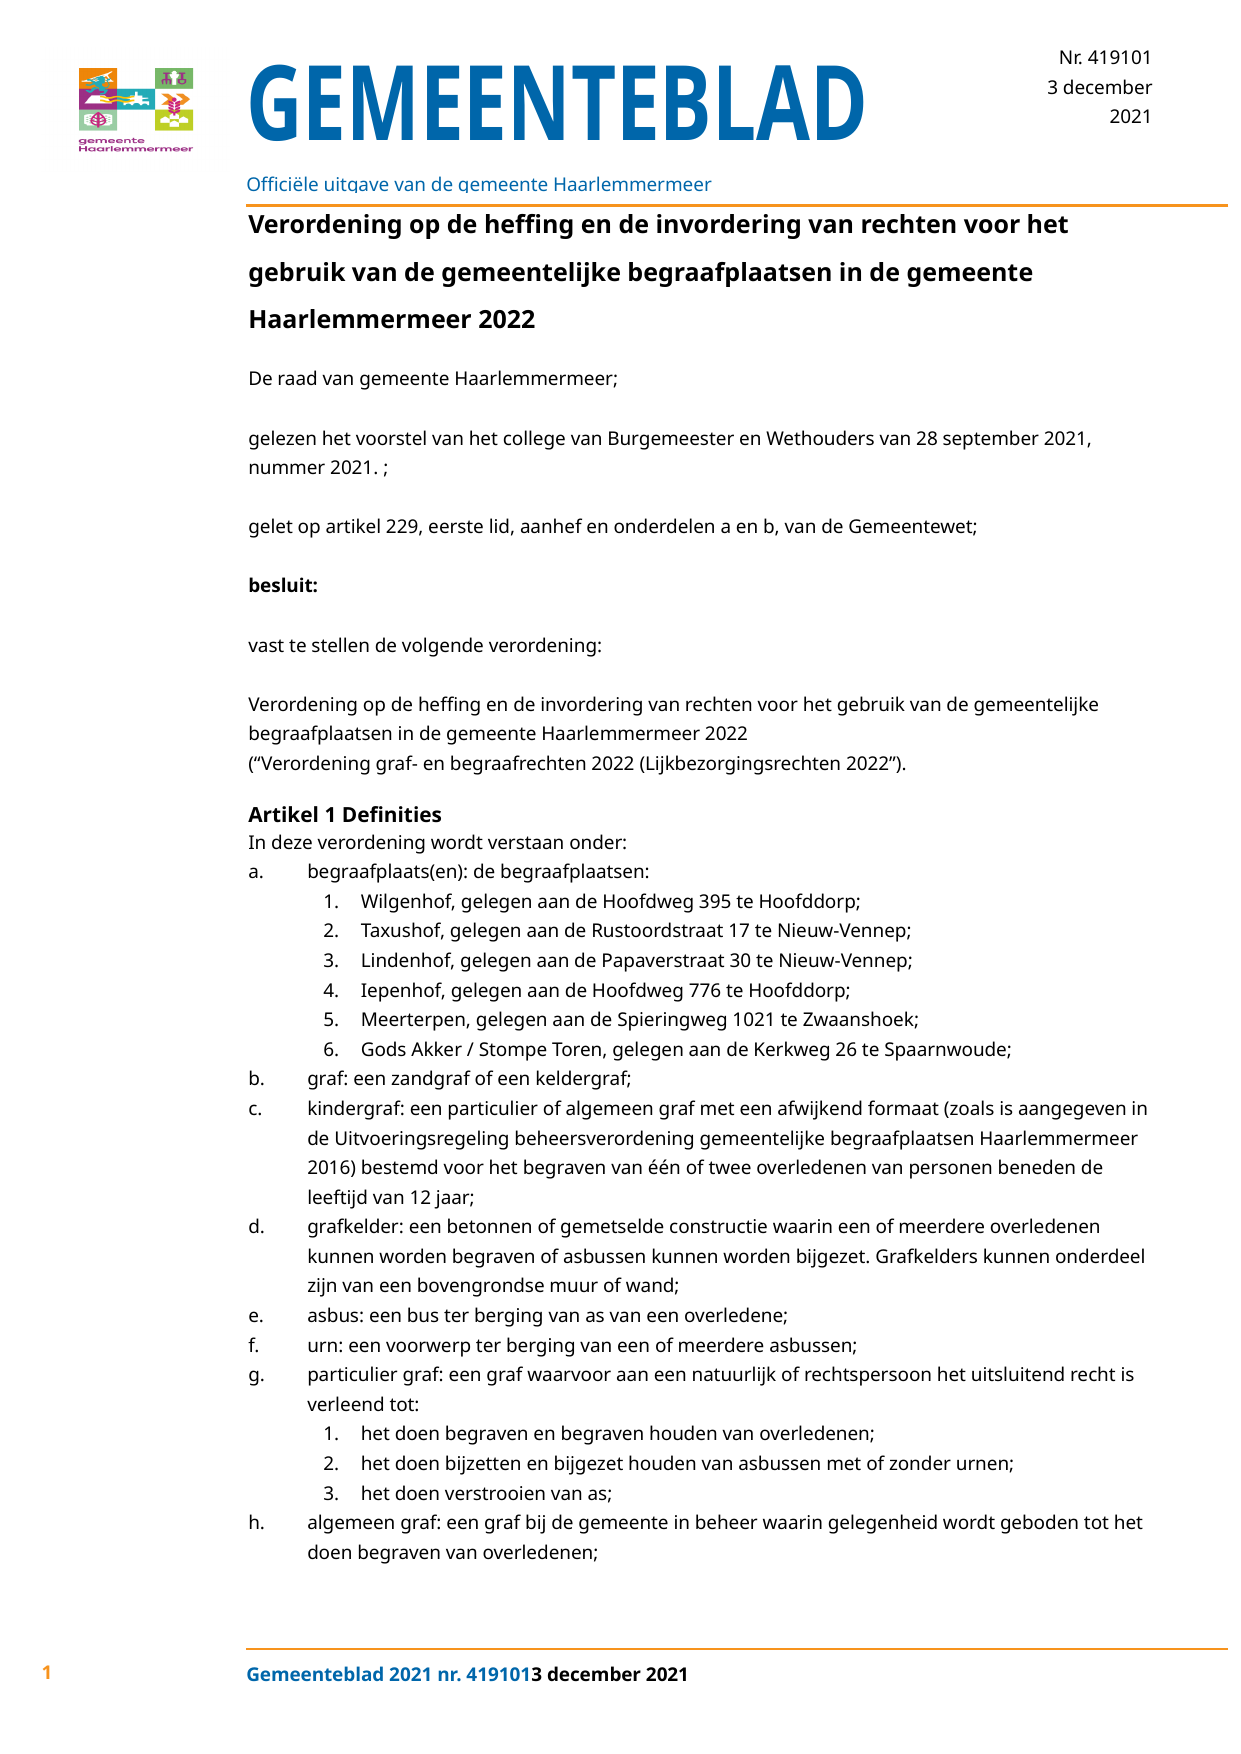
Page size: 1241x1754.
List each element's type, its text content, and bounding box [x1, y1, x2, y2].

list Wilgenhof, gelegen aan de Hoofdweg 395 te Hoofddorp; [323, 888, 1152, 914]
text vast te stellen de volgende verordening: [248, 632, 1152, 657]
list Iepenhof, gelegen aan de Hoofdweg 776 te Hoofddorp; [323, 977, 1152, 1003]
text Artikel 1 Definities [248, 801, 1152, 829]
list kindergraf: een particulier of algemeen graf met een afwijkend formaat (zoals is aangegeven in de Uitvoeringsregeling beheersverordening gemeentelijke begraafplaatsen Haarlemmermeer 2016) bestemd voor het begraven van één of twee overledenen van personen beneden de leeftijd van 12 jaar; [248, 1095, 1152, 1210]
picture [41, 47, 231, 172]
text In deze verordening wordt verstaan onder: [248, 829, 1152, 855]
text (“Verordening graf- en begraafrechten 2022 (Lijkbezorgingsrechten 2022”). [248, 750, 1152, 776]
text De raad van gemeente Haarlemmermeer; [248, 366, 1152, 391]
text Verordening op de heffing en de invordering van rechten voor het gebruik van de gemeentelijke begraafplaatsen in de gemeente Haarlemmermeer 2022 [248, 207, 1152, 336]
list asbus: een bus ter berging van as van een overledene; [248, 1302, 1152, 1328]
text Verordening op de heffing en de invordering van rechten voor het gebruik van de gemeentelijke begraafplaatsen in de gemeente Haarlemmermeer 2022 [248, 691, 1152, 746]
text gelezen het voorstel van het college van Burgemeester en Wethouders van 28 september 2021, nummer 2021. ; [248, 425, 1152, 480]
list graf: een zandgraf of een keldergraf; [248, 1066, 1152, 1091]
list begraafplaats(en): de begraafplaatsen: [248, 858, 1152, 884]
list het doen begraven en begraven houden van overledenen; [323, 1421, 1152, 1446]
list Taxushof, gelegen aan de Rustoordstraat 17 te Nieuw-Vennep; [323, 918, 1152, 943]
list het doen verstrooien van as; [323, 1480, 1152, 1506]
list algemeen graf: een graf bij de gemeente in beheer waarin gelegenheid wordt geboden tot het doen begraven van overledenen; [248, 1509, 1152, 1565]
list Gods Akker / Stompe Toren, gelegen aan de Kerkweg 26 te Spaarnwoude; [323, 1036, 1152, 1062]
list Lindenhof, gelegen aan de Papaverstraat 30 te Nieuw-Vennep; [323, 947, 1152, 973]
text besluit: [248, 573, 1152, 598]
list grafkelder: een betonnen of gemetselde constructie waarin een of meerdere overledenen kunnen worden begraven of asbussen kunnen worden bijgezet. Grafkelders kunnen onderdeel zijn van een bovengrondse muur of wand; [248, 1213, 1152, 1298]
list particulier graf: een graf waarvoor aan een natuurlijk of rechtspersoon het uitsluitend recht is verleend tot: [248, 1361, 1152, 1417]
list Meerterpen, gelegen aan de Spieringweg 1021 te Zwaanshoek; [323, 1006, 1152, 1032]
text gelet op artikel 229, eerste lid, aanhef en onderdelen a en b, van de Gemeentewet; [248, 513, 1152, 539]
list urn: een voorwerp ter berging van een of meerdere asbussen; [248, 1332, 1152, 1358]
list het doen bijzetten en bijgezet houden van asbussen met of zonder urnen; [323, 1450, 1152, 1476]
